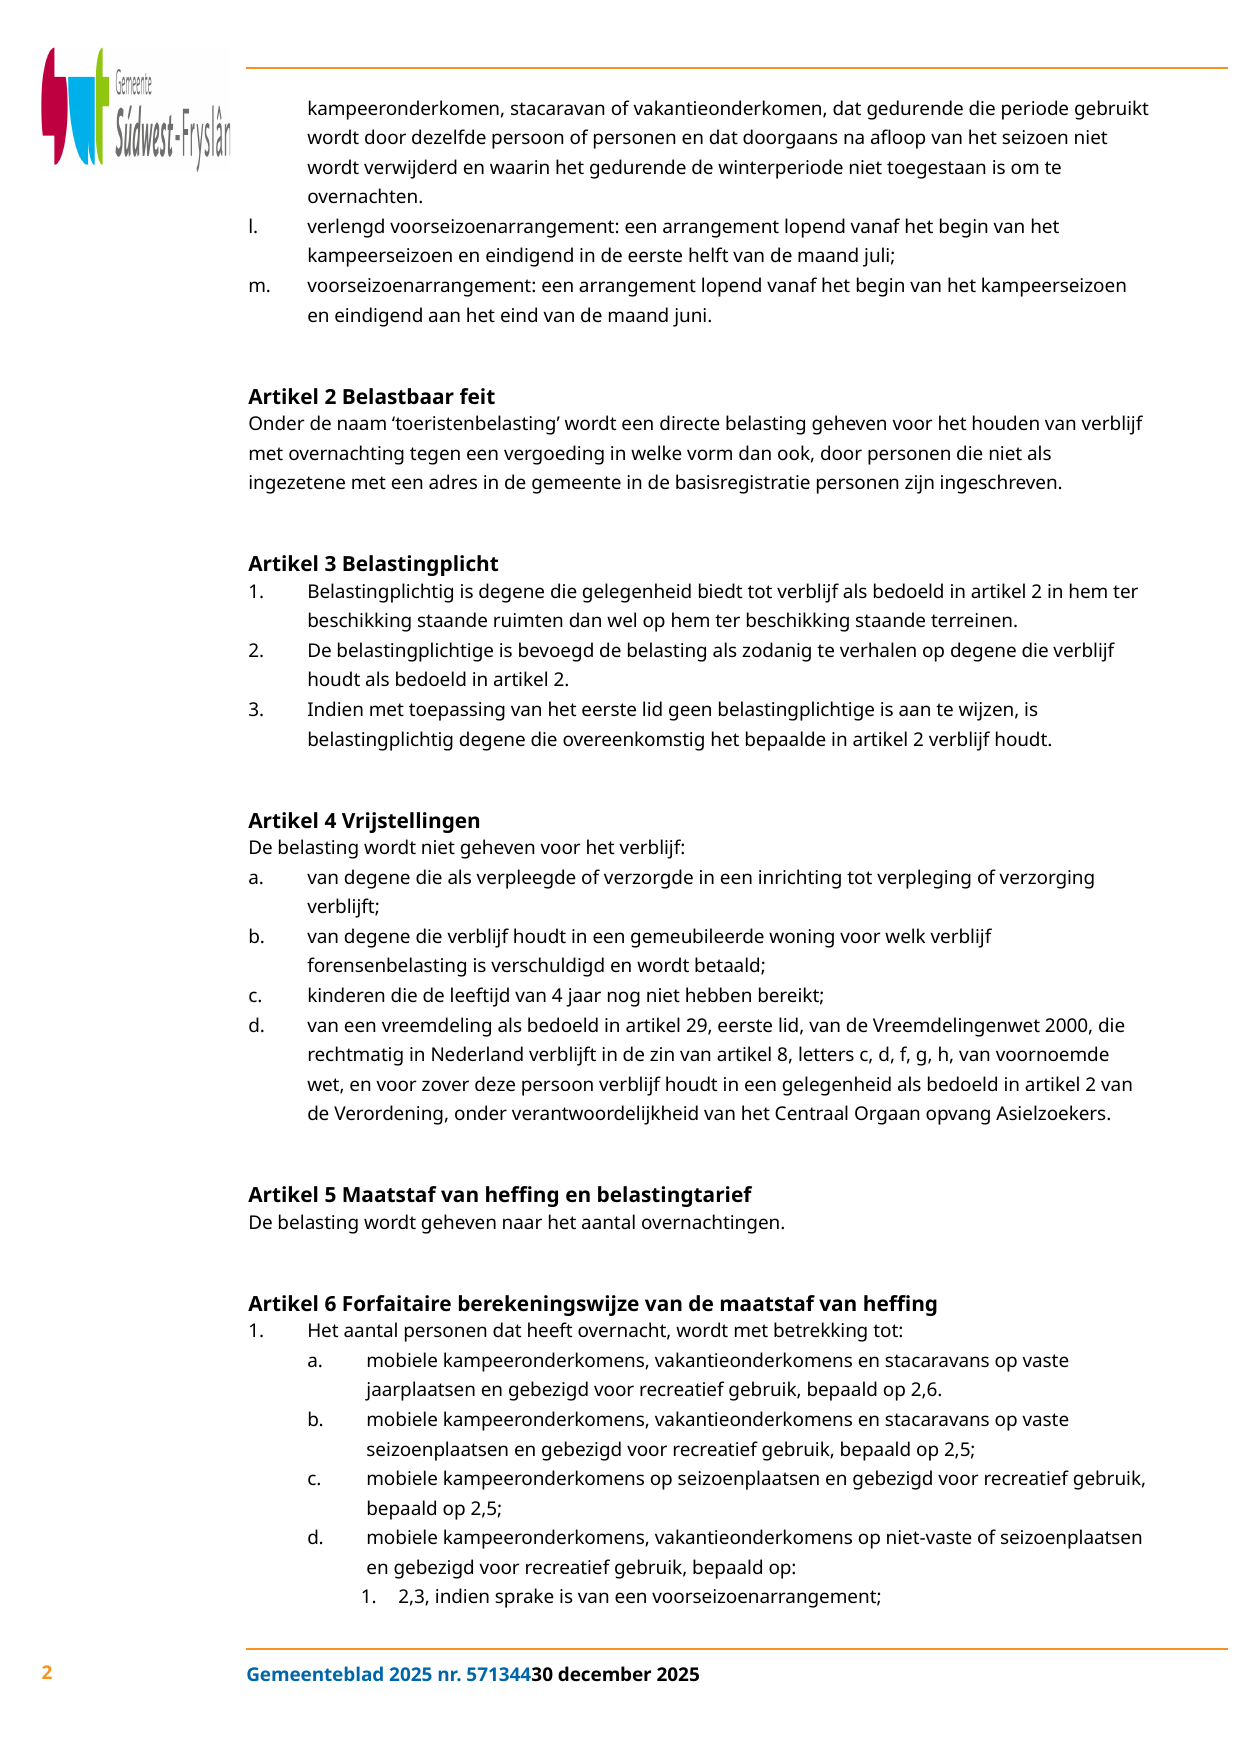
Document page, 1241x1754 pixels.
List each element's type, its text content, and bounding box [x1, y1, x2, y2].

text Artikel 6 Forfaitaire berekeningswijze van de maatstaf van heffing [248, 1289, 1152, 1317]
list mobiele kampeeronderkomens, vakantieonderkomens en stacaravans op vaste jaarplaatsen en gebezigd voor recreatief gebruik, bepaald op 2,6. [307, 1347, 1152, 1402]
list voorseizoenarrangement: een arrangement lopend vanaf het begin van het kampeerseizoen en eindigend aan het eind van de maand juni. [248, 272, 1152, 328]
list van degene die verblijf houdt in een gemeubileerde woning voor welk verblijf forensenbelasting is verschuldigd en wordt betaald; [248, 923, 1152, 978]
text De belasting wordt geheven naar het aantal overnachtingen. [248, 1209, 1152, 1235]
text Onder de naam ‘toeristenbelasting’ wordt een directe belasting geheven voor het houden van verblijf met overnachting tegen een vergoeding in welke vorm dan ook, door personen die niet als ingezetene met een adres in de gemeente in de basisregistratie personen zijn ingeschreven. [248, 410, 1152, 495]
list mobiele kampeeronderkomens op seizoenplaatsen en gebezigd voor recreatief gebruik, bepaald op 2,5; [307, 1465, 1152, 1521]
text Artikel 4 Vrijstellingen [248, 806, 1152, 834]
list van een vreemdeling als bedoeld in artikel 29, eerste lid, van de Vreemdelingenwet 2000, die rechtmatig in Nederland verblijft in de zin van artikel 8, letters c, d, f, g, h, van voornoemde wet, en voor zover deze persoon verblijf houdt in een gelegenheid als bedoeld in artikel 2 van de Verordening, onder verantwoordelijkheid van het Centraal Orgaan opvang Asielzoekers. [248, 1012, 1152, 1126]
list De belastingplichtige is bevoegd de belasting als zodanig te verhalen op degene die verblijf houdt als bedoeld in artikel 2. [248, 637, 1152, 692]
list Indien met toepassing van het eerste lid geen belastingplichtige is aan te wijzen, is belastingplichtig degene die overeenkomstig het bepaalde in artikel 2 verblijf houdt. [248, 696, 1152, 752]
text Artikel 3 Belastingplicht [248, 549, 1152, 578]
list van degene die als verpleegde of verzorgde in een inrichting tot verpleging of verzorging verblijft; [248, 864, 1152, 919]
list 2,3, indien sprake is van een voorseizoenarrangement; [361, 1584, 1152, 1609]
text Artikel 5 Maatstaf van heffing en belastingtarief [248, 1181, 1152, 1209]
text De belasting wordt niet geheven voor het verblijf: [248, 834, 1152, 860]
list Belastingplichtig is degene die gelegenheid biedt tot verblijf als bedoeld in artikel 2 in hem ter beschikking staande ruimten dan wel op hem ter beschikking staande terreinen. [248, 578, 1152, 633]
list kinderen die de leeftijd van 4 jaar nog niet hebben bereikt; [248, 982, 1152, 1008]
list mobiele kampeeronderkomens, vakantieonderkomens en stacaravans op vaste seizoenplaatsen en gebezigd voor recreatief gebruik, bepaald op 2,5; [307, 1406, 1152, 1461]
list verlengd voorseizoenarrangement: een arrangement lopend vanaf het begin van het kampeerseizoen en eindigend in de eerste helft van de maand juli; [248, 213, 1152, 268]
text Artikel 2 Belastbaar feit [248, 382, 1152, 410]
list kampeeronderkomen, stacaravan of vakantieonderkomen, dat gedurende die periode gebruikt wordt door dezelfde persoon of personen en dat doorgaans na afloop van het seizoen niet wordt verwijderd en waarin het gedurende de winterperiode niet toegestaan is om te overnachten. [248, 95, 1152, 209]
list mobiele kampeeronderkomens, vakantieonderkomens op niet-vaste of seizoenplaatsen en gebezigd voor recreatief gebruik, bepaald op: [307, 1524, 1152, 1580]
list Het aantal personen dat heeft overnacht, wordt met betrekking tot: [248, 1317, 1152, 1343]
picture [41, 47, 231, 172]
